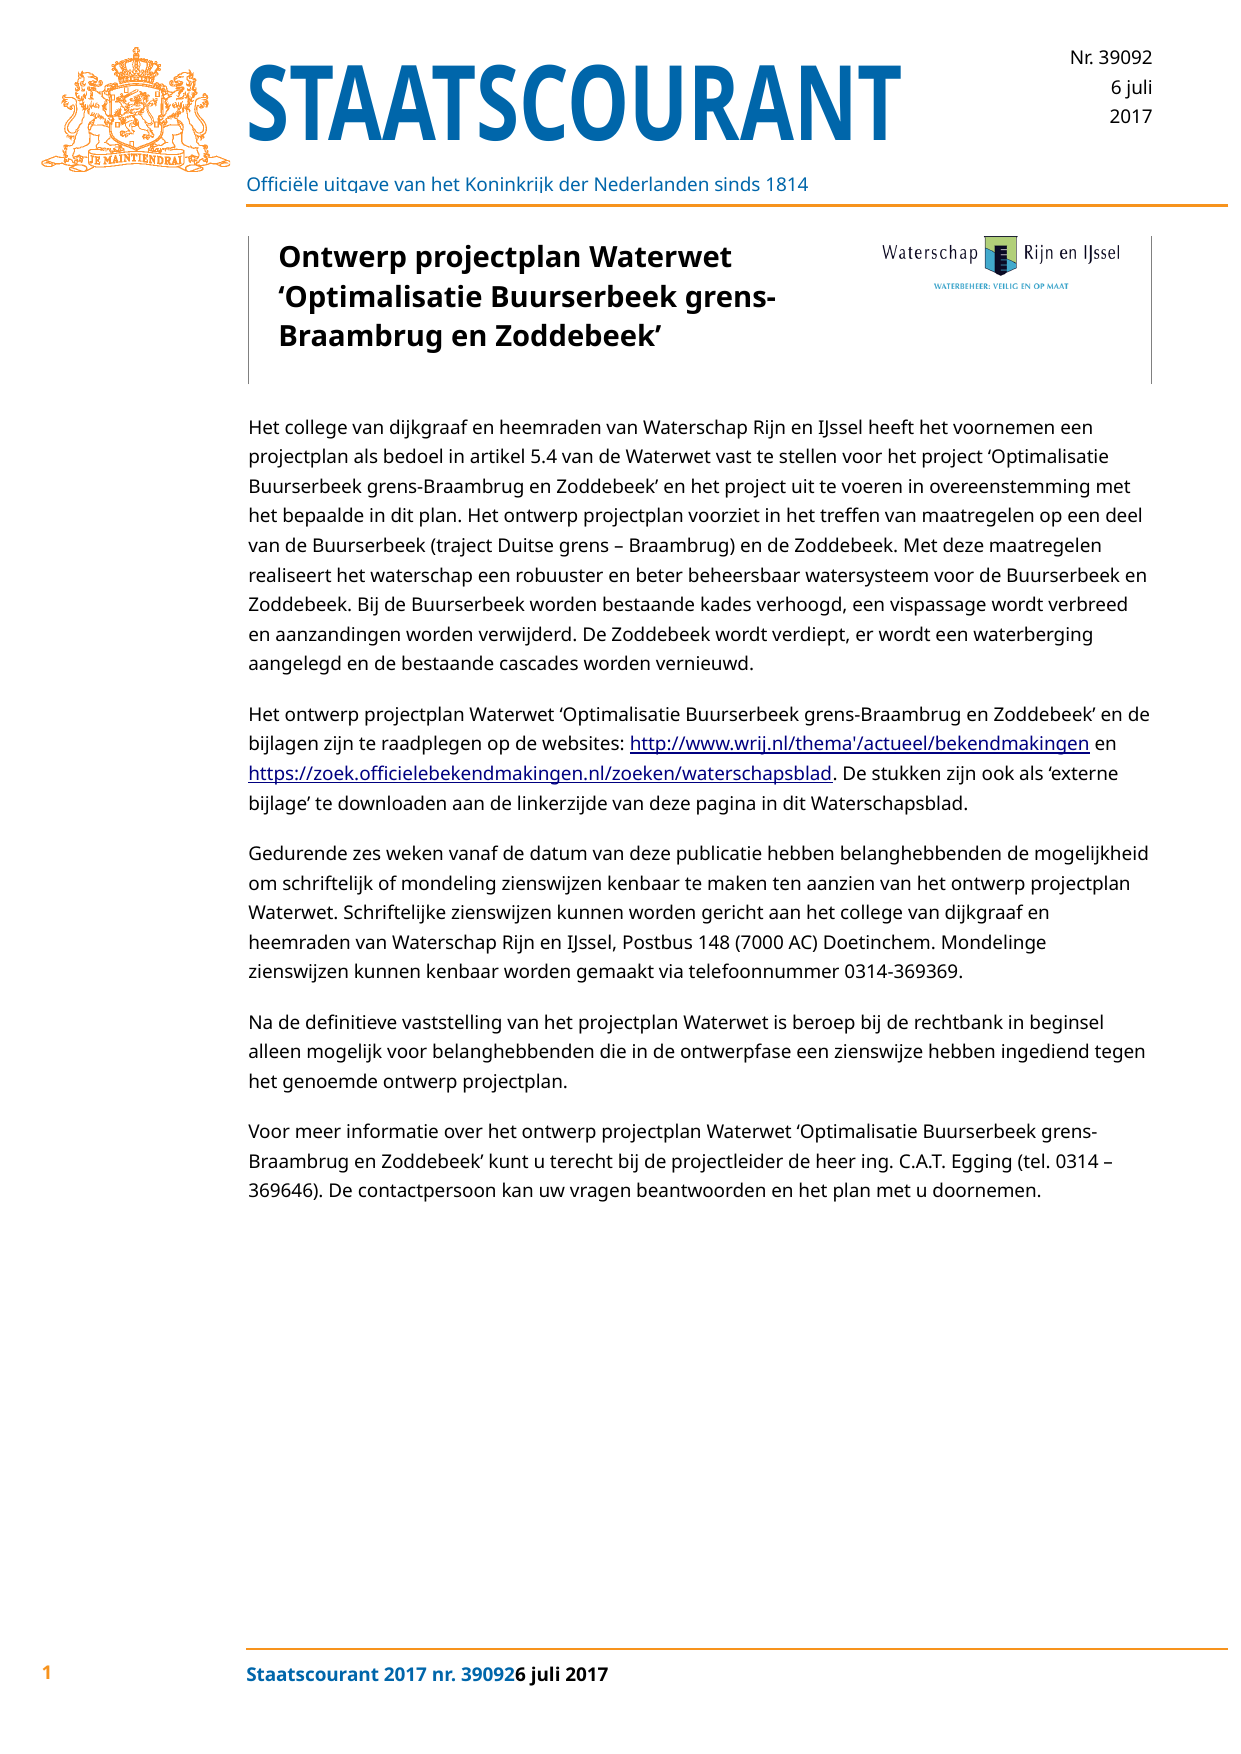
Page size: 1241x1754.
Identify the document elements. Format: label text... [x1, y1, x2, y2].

table_header [850, 236, 1151, 384]
table_header Ontwerp projectplan Waterwet ‘Optimalisatie Buurserbeek grens-Braambrug en Zoddebeek’ [249, 236, 850, 384]
picture [882, 236, 1119, 289]
text Gedurende zes weken vanaf de datum van deze publicatie hebben belanghebbenden de mogelijkheid om schriftelijk of mondeling zienswijzen kenbaar te maken ten aanzien van het ontwerp projectplan Waterwet. Schriftelijke zienswijzen kunnen worden gericht aan het college van dijkgraaf en heemraden van Waterschap Rijn en IJssel, Postbus 148 (7000 AC) Doetinchem. Mondelinge zienswijzen kunnen kenbaar worden gemaakt via telefoonnummer 0314-369369. [248, 840, 1152, 984]
text Voor meer informatie over het ontwerp projectplan Waterwet ‘Optimalisatie Buurserbeek grens-Braambrug en Zoddebeek’ kunt u terecht bij de projectleider de heer ing. C.A.T. Egging (tel. 0314 – 369646). De contactpersoon kan uw vragen beantwoorden en het plan met u doornemen. [248, 1118, 1152, 1203]
text Na de definitieve vaststelling van het projectplan Waterwet is beroep bij de rechtbank in beginsel alleen mogelijk voor belanghebbenden die in de ontwerpfase een zienswijze hebben ingediend tegen het genoemde ontwerp projectplan. [248, 1009, 1152, 1094]
picture [41, 47, 231, 172]
text Het ontwerp projectplan Waterwet ‘Optimalisatie Buurserbeek grens-Braambrug en Zoddebeek’ en de bijlagen zijn te raadplegen op de websites: http://www.wrij.nl/thema'/actueel/bekendmakingen en https://zoek.officielebekendmakingen.nl/zoeken/waterschapsblad. De stukken zijn ook als ‘externe bijlage’ te downloaden aan de linkerzijde van deze pagina in dit Waterschapsblad. [248, 701, 1152, 816]
text Het college van dijkgraaf en heemraden van Waterschap Rijn en IJssel heeft het voornemen een projectplan als bedoel in artikel 5.4 van de Waterwet vast te stellen voor het project ‘Optimalisatie Buurserbeek grens-Braambrug en Zoddebeek’ en het project uit te voeren in overeenstemming met het bepaalde in dit plan. Het ontwerp projectplan voorziet in het treffen van maatregelen op een deel van de Buurserbeek (traject Duitse grens – Braambrug) en de Zoddebeek. Met deze maatregelen realiseert het waterschap een robuuster en beter beheersbaar watersysteem voor de Buurserbeek en Zoddebeek. Bij de Buurserbeek worden bestaande kades verhoogd, een vispassage wordt verbreed en aanzandingen worden verwijderd. De Zoddebeek wordt verdiept, er wordt een waterberging aangelegd en de bestaande cascades worden vernieuwd. [248, 414, 1152, 676]
